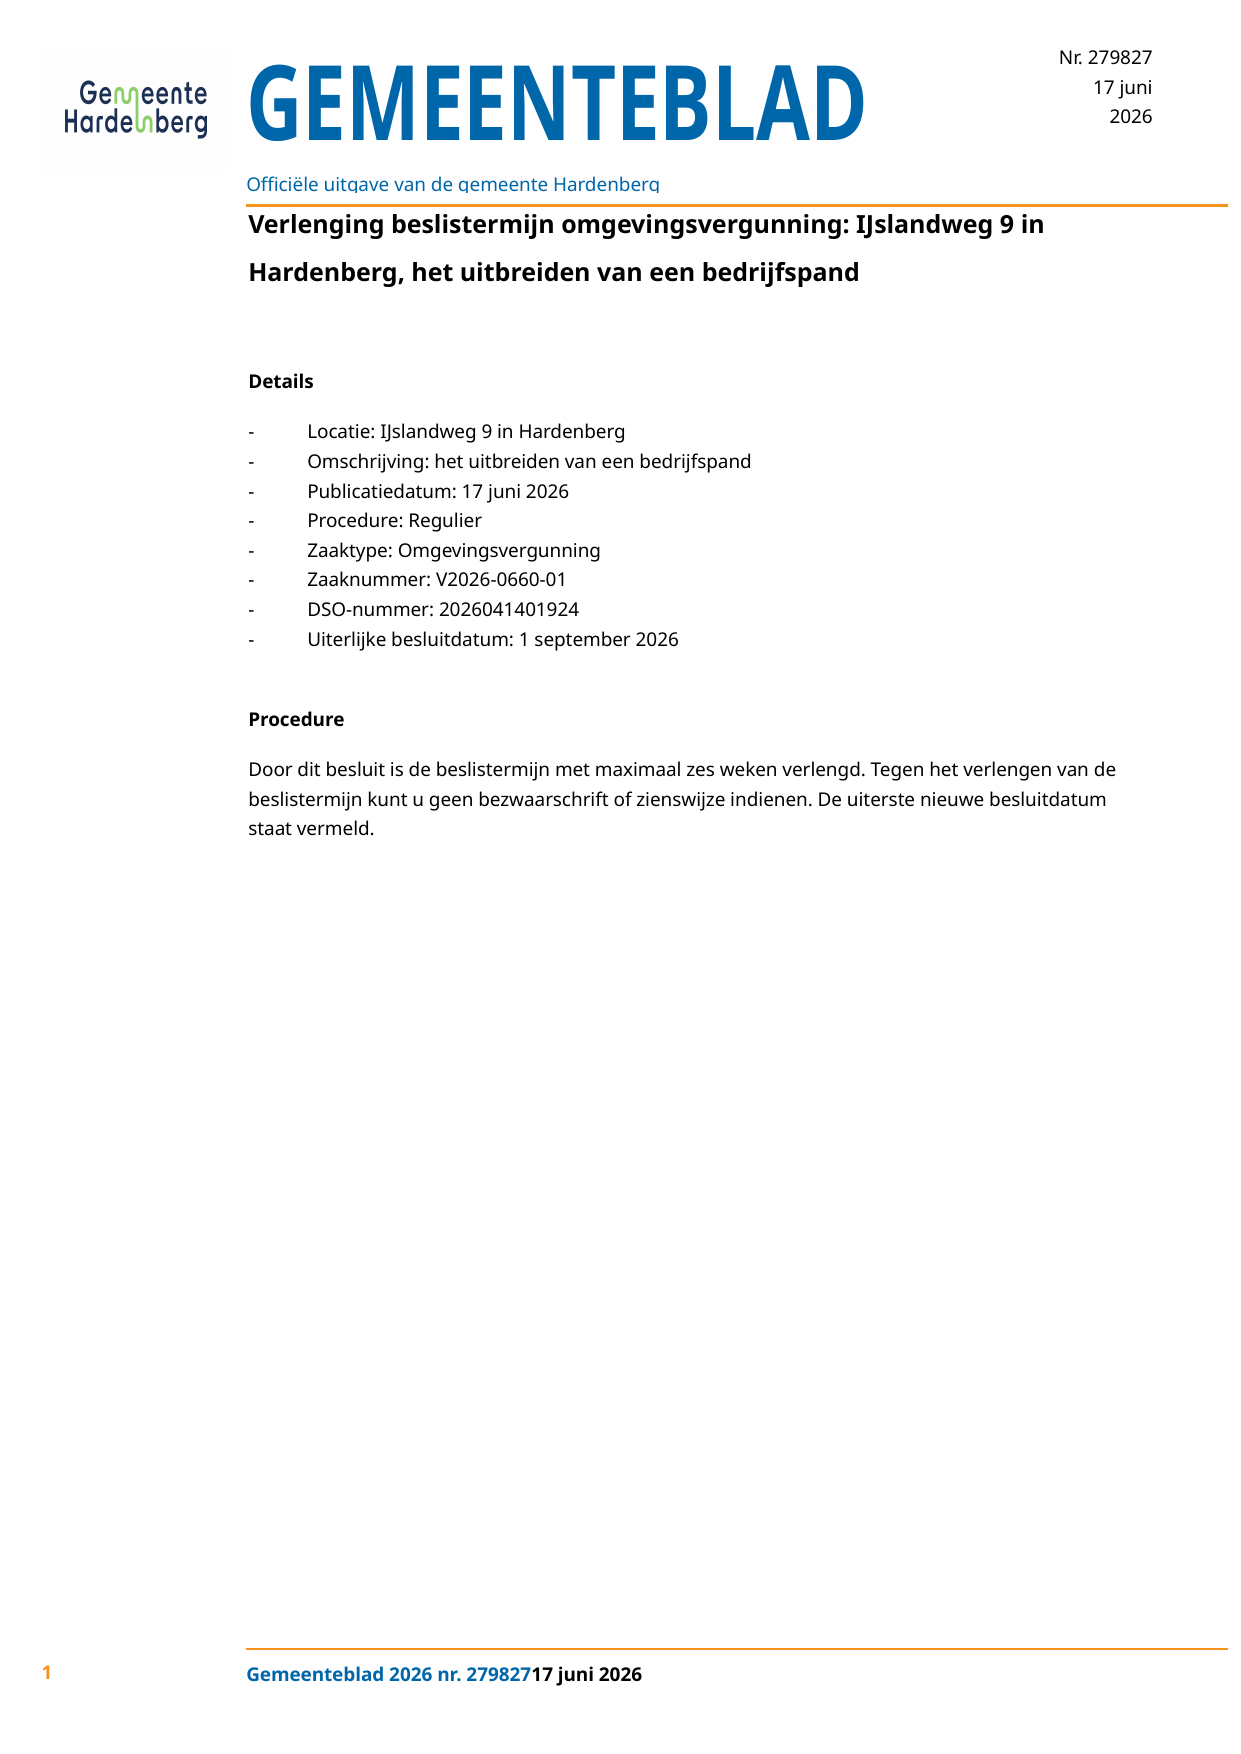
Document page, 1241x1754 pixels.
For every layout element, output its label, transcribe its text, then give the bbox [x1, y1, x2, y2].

list DSO-nummer: 2026041401924 [248, 596, 1152, 622]
list Zaaknummer: V2026-0660-01 [248, 567, 1152, 592]
picture [41, 47, 231, 172]
list Zaaktype: Omgevingsvergunning [248, 537, 1152, 563]
text Details [248, 368, 1152, 394]
list Locatie: IJslandweg 9 in Hardenberg [248, 419, 1152, 444]
list Uiterlijke besluitdatum: 1 september 2026 [248, 626, 1152, 652]
list Publicatiedatum: 17 juni 2026 [248, 478, 1152, 504]
text Door dit besluit is de beslistermijn met maximaal zes weken verlengd. Tegen het verlengen van de beslistermijn kunt u geen bezwaarschrift of zienswijze indienen. De uiterste nieuwe besluitdatum staat vermeld. [248, 756, 1152, 841]
text Verlenging beslistermijn omgevingsvergunning: IJslandweg 9 in Hardenberg, het uitbreiden van een bedrijfspand [248, 207, 1152, 288]
text Procedure [248, 706, 1152, 732]
list Omschrijving: het uitbreiden van een bedrijfspand [248, 448, 1152, 474]
list Procedure: Regulier [248, 507, 1152, 533]
